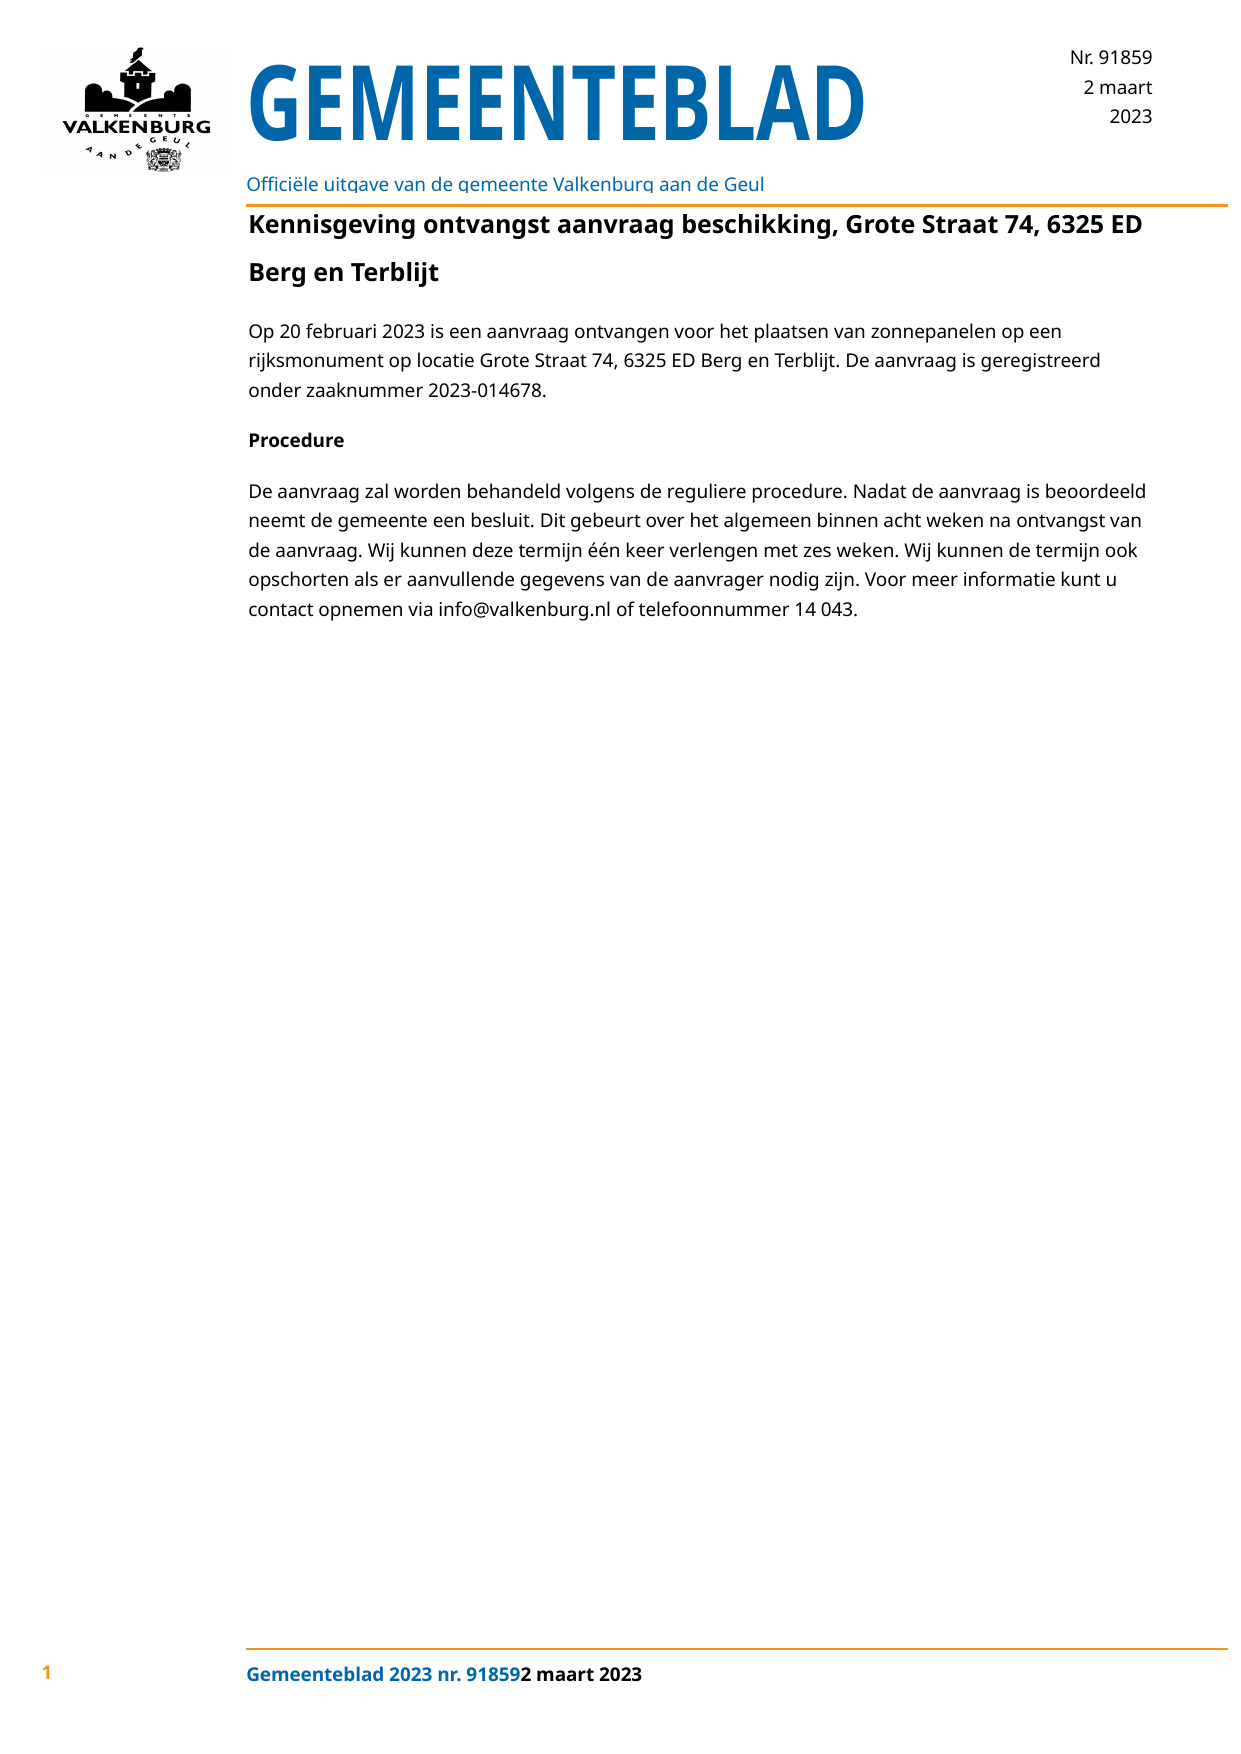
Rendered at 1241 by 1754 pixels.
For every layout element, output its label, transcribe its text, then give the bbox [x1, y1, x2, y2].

picture [41, 47, 231, 172]
text Op 20 februari 2023 is een aanvraag ontvangen voor het plaatsen van zonnepanelen op een rijksmonument op locatie Grote Straat 74, 6325 ED Berg en Terblijt. De aanvraag is geregistreerd onder zaaknummer 2023-014678. [248, 318, 1152, 403]
text Procedure [248, 427, 1152, 453]
text Kennisgeving ontvangst aanvraag beschikking, Grote Straat 74, 6325 ED Berg en Terblijt [248, 207, 1152, 288]
text De aanvraag zal worden behandeld volgens de reguliere procedure. Nadat de aanvraag is beoordeeld neemt de gemeente een besluit. Dit gebeurt over het algemeen binnen acht weken na ontvangst van de aanvraag. Wij kunnen deze termijn één keer verlengen met zes weken. Wij kunnen de termijn ook opschorten als er aanvullende gegevens van de aanvrager nodig zijn. Voor meer informatie kunt u contact opnemen via info@valkenburg.nl of telefoonnummer 14 043. [248, 478, 1152, 622]
